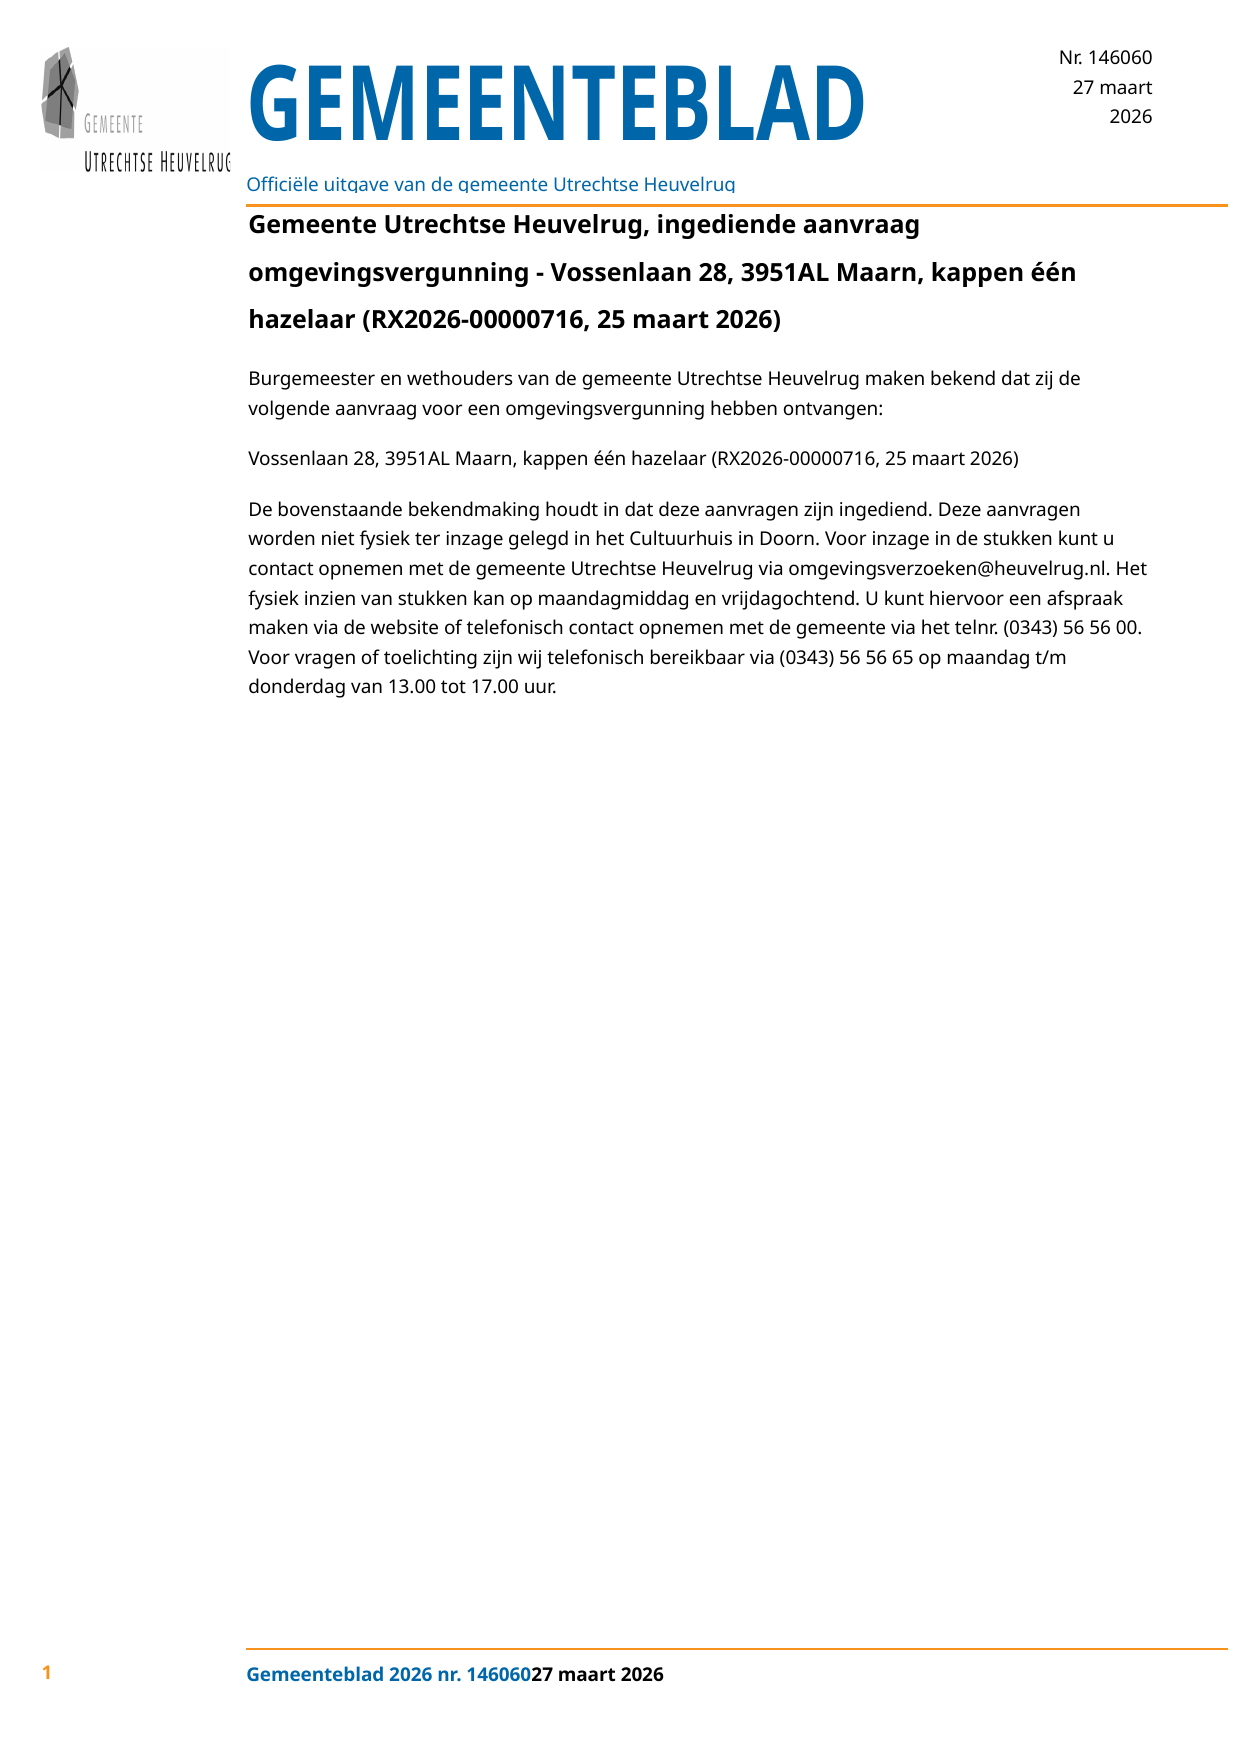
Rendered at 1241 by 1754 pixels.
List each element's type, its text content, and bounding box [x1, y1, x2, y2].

text Burgemeester en wethouders van de gemeente Utrechtse Heuvelrug maken bekend dat zij de volgende aanvraag voor een omgevingsvergunning hebben ontvangen: [248, 366, 1152, 421]
text Vossenlaan 28, 3951AL Maarn, kappen één hazelaar (RX2026-00000716, 25 maart 2026) [248, 446, 1152, 471]
text De bovenstaande bekendmaking houdt in dat deze aanvragen zijn ingediend. Deze aanvragen worden niet fysiek ter inzage gelegd in het Cultuurhuis in Doorn. Voor inzage in de stukken kunt u contact opnemen met de gemeente Utrechtse Heuvelrug via omgevingsverzoeken@heuvelrug.nl. Het fysiek inzien van stukken kan op maandagmiddag en vrijdagochtend. U kunt hiervoor een afspraak maken via de website of telefonisch contact opnemen met de gemeente via het telnr. (0343) 56 56 00. Voor vragen of toelichting zijn wij telefonisch bereikbaar via (0343) 56 56 65 op maandag t/m donderdag van 13.00 tot 17.00 uur. [248, 496, 1152, 699]
picture [41, 47, 231, 172]
text Gemeente Utrechtse Heuvelrug, ingediende aanvraag omgevingsvergunning - Vossenlaan 28, 3951AL Maarn, kappen één hazelaar (RX2026-00000716, 25 maart 2026) [248, 207, 1152, 336]
